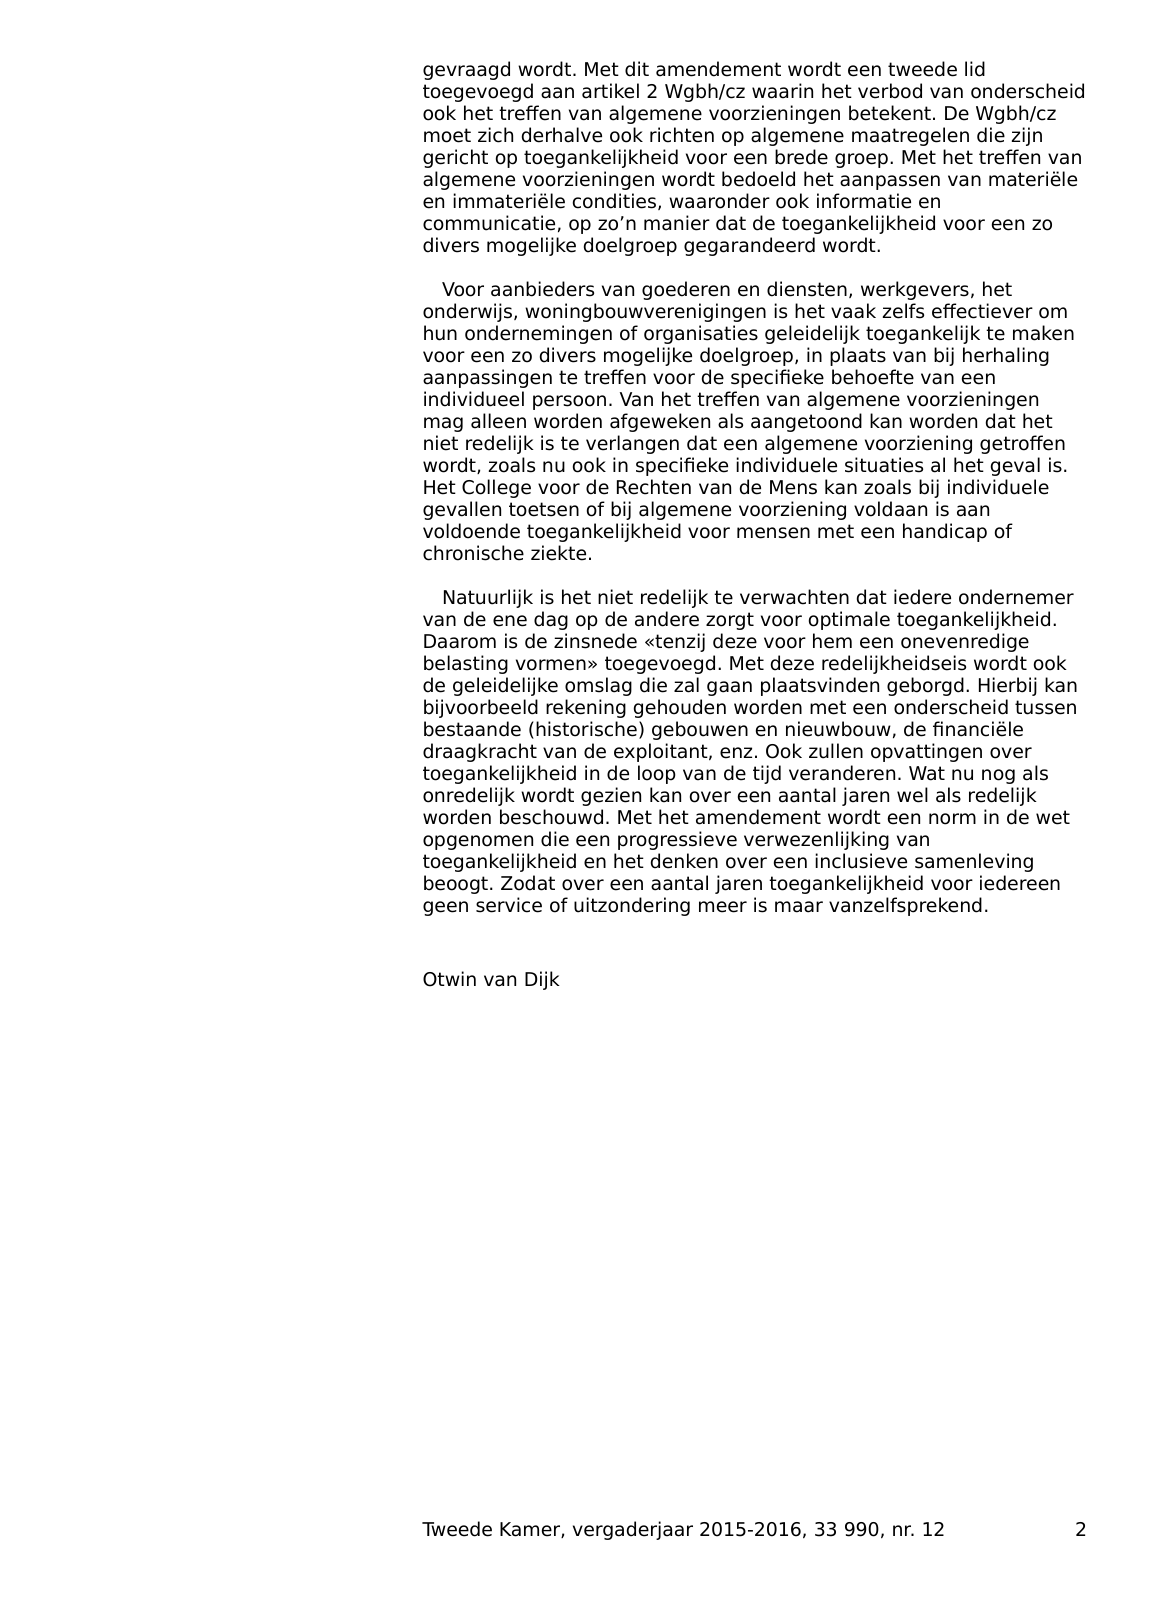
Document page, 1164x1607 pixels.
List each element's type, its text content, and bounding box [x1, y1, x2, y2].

text Otwin van Dijk [422, 947, 1087, 991]
text gevraagd wordt. Met dit amendement wordt een tweede lid toegevoegd aan artikel 2 Wgbh/cz waarin het verbod van onderscheid ook het treffen van algemene voorzieningen betekent. De Wgbh/cz moet zich derhalve ook richten op algemene maatregelen die zijn gericht op toegankelijkheid voor een brede groep. Met het treffen van algemene voorzieningen wordt bedoeld het aanpassen van materiële en immateriële condities, waaronder ook informatie en communicatie, op zo’n manier dat de toegankelijkheid voor een zo divers mogelijke doelgroep gegarandeerd wordt. [422, 59, 1087, 257]
text Voor aanbieders van goederen en diensten, werkgevers, het onderwijs, woningbouwverenigingen is het vaak zelfs effectiever om hun ondernemingen of organisaties geleidelijk toegankelijk te maken voor een zo divers mogelijke doelgroep, in plaats van bij herhaling aanpassingen te treffen voor de specifieke behoefte van een individueel persoon. Van het treffen van algemene voorzieningen mag alleen worden afgeweken als aangetoond kan worden dat het niet redelijk is te verlangen dat een algemene voorziening getroffen wordt, zoals nu ook in specifieke individuele situaties al het geval is. Het College voor de Rechten van de Mens kan zoals bij individuele gevallen toetsen of bij algemene voorziening voldaan is aan voldoende toegankelijkheid voor mensen met een handicap of chronische ziekte. [422, 279, 1087, 565]
text Natuurlijk is het niet redelijk te verwachten dat iedere ondernemer van de ene dag op de andere zorgt voor optimale toegankelijkheid. Daarom is de zinsnede «tenzij deze voor hem een onevenredige belasting vormen» toegevoegd. Met deze redelijkheidseis wordt ook de geleidelijke omslag die zal gaan plaatsvinden geborgd. Hierbij kan bijvoorbeeld rekening gehouden worden met een onderscheid tussen bestaande (historische) gebouwen en nieuwbouw, de financiële draagkracht van de exploitant, enz. Ook zullen opvattingen over toegankelijkheid in de loop van de tijd veranderen. Wat nu nog als onredelijk wordt gezien kan over een aantal jaren wel als redelijk worden beschouwd. Met het amendement wordt een norm in de wet opgenomen die een progressieve verwezenlijking van toegankelijkheid en het denken over een inclusieve samenleving beoogt. Zodat over een aantal jaren toegankelijkheid voor iedereen geen service of uitzondering meer is maar vanzelfsprekend. [422, 587, 1087, 917]
